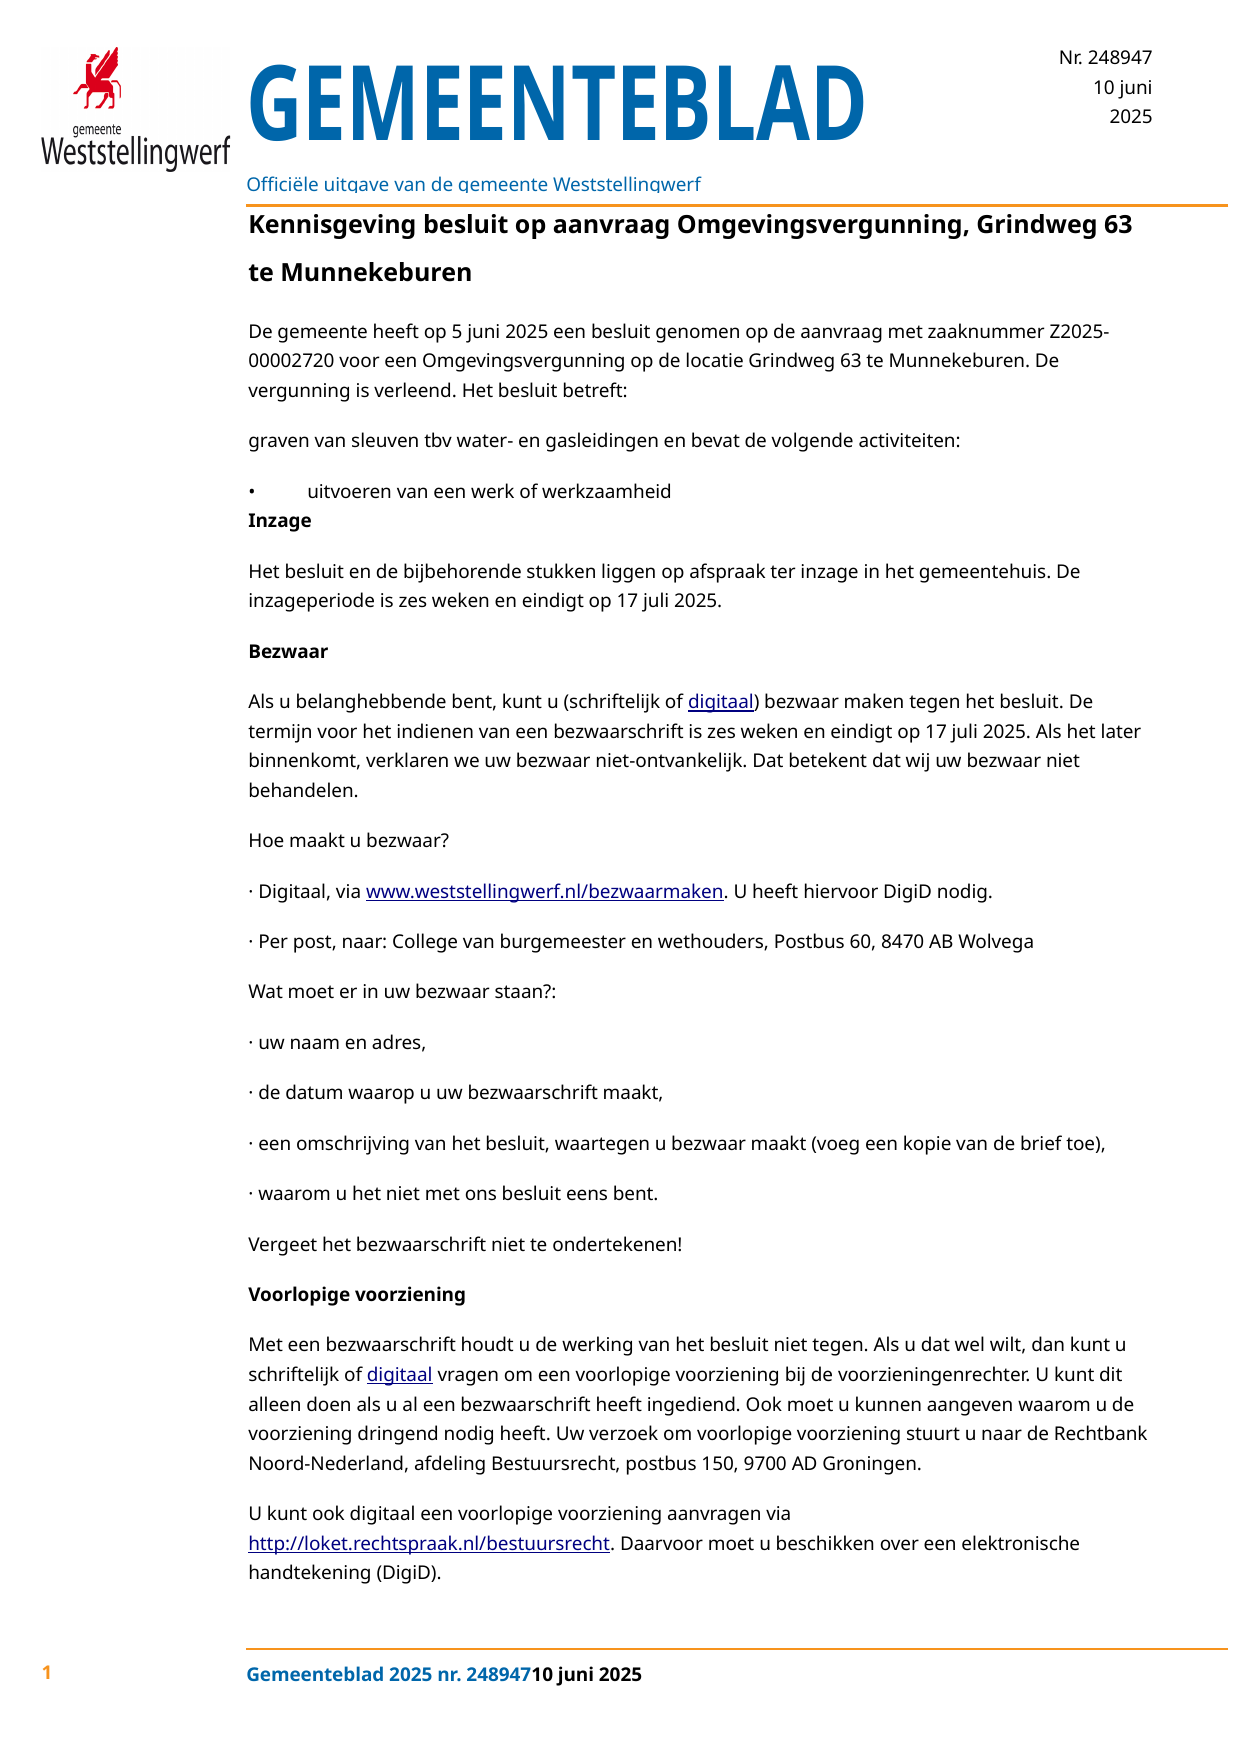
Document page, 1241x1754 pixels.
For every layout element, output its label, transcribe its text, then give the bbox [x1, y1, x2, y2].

text U kunt ook digitaal een voorlopige voorziening aanvragen via http://loket.rechtspraak.nl/bestuursrecht. Daarvoor moet u beschikken over een elektronische handtekening (DigiD). [248, 1500, 1152, 1585]
list uitvoeren van een werk of werkzaamheid [248, 478, 1152, 504]
text · Per post, naar: College van burgemeester en wethouders, Postbus 60, 8470 AB Wolvega [248, 928, 1152, 954]
text Bezwaar [248, 638, 1152, 664]
text Wat moet er in uw bezwaar staan?: [248, 979, 1152, 1004]
text · uw naam en adres, [248, 1029, 1152, 1055]
text Voorlopige voorziening [248, 1281, 1152, 1307]
text Als u belanghebbende bent, kunt u (schriftelijk of digitaal) bezwaar maken tegen het besluit. De termijn voor het indienen van een bezwaarschrift is zes weken en eindigt op 17 juli 2025. Als het later binnenkomt, verklaren we uw bezwaar niet-ontvankelijk. Dat betekent dat wij uw bezwaar niet behandelen. [248, 688, 1152, 803]
text Met een bezwaarschrift houdt u de werking van het besluit niet tegen. Als u dat wel wilt, dan kunt u schriftelijk of digitaal vragen om een voorlopige voorziening bij de voorzieningenrechter. U kunt dit alleen doen als u al een bezwaarschrift heeft ingediend. Ook moet u kunnen aangeven waarom u de voorziening dringend nodig heeft. Uw verzoek om voorlopige voorziening stuurt u naar de Rechtbank Noord-Nederland, afdeling Bestuursrecht, postbus 150, 9700 AD Groningen. [248, 1332, 1152, 1476]
text Kennisgeving besluit op aanvraag Omgevingsvergunning, Grindweg 63 te Munnekeburen [248, 207, 1152, 288]
text Hoe maakt u bezwaar? [248, 827, 1152, 853]
text · de datum waarop u uw bezwaarschrift maakt, [248, 1079, 1152, 1105]
text Vergeet het bezwaarschrift niet te ondertekenen! [248, 1231, 1152, 1257]
text · een omschrijving van het besluit, waartegen u bezwaar maakt (voeg een kopie van de brief toe), [248, 1130, 1152, 1156]
text · Digitaal, via www.weststellingwerf.nl/bezwaarmaken. U heeft hiervoor DigiD nodig. [248, 878, 1152, 904]
text Inzage [248, 507, 1152, 533]
text · waarom u het niet met ons besluit eens bent. [248, 1180, 1152, 1206]
text Het besluit en de bijbehorende stukken liggen op afspraak ter inzage in het gemeentehuis. De inzageperiode is zes weken en eindigt op 17 juli 2025. [248, 558, 1152, 613]
text graven van sleuven tbv water- en gasleidingen en bevat de volgende activiteiten: [248, 427, 1152, 453]
picture [41, 47, 231, 172]
text De gemeente heeft op 5 juni 2025 een besluit genomen op de aanvraag met zaaknummer Z2025-00002720 voor een Omgevingsvergunning op de locatie Grindweg 63 te Munnekeburen. De vergunning is verleend. Het besluit betreft: [248, 318, 1152, 403]
